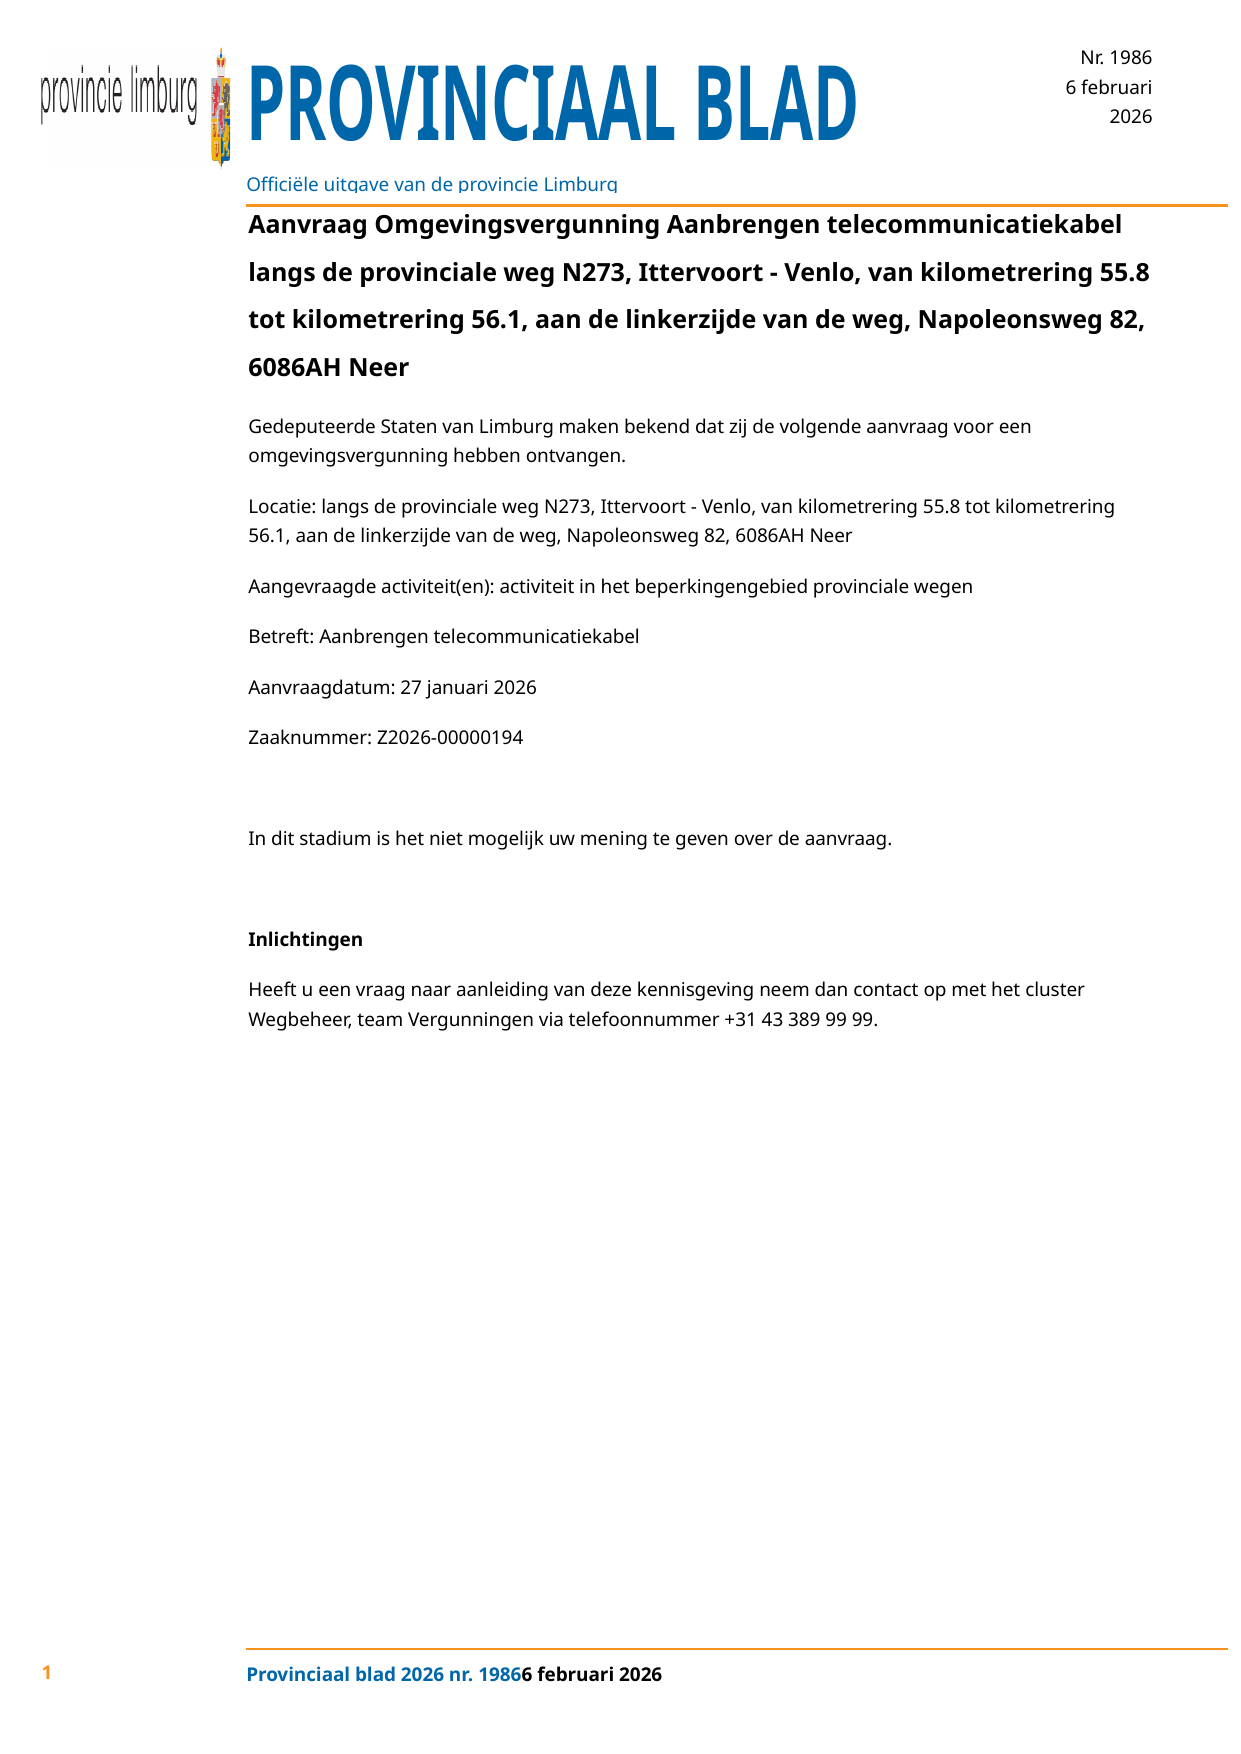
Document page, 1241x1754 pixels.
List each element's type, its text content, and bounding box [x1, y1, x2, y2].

text Zaaknummer: Z2026-00000194 [248, 724, 1152, 750]
text Inlichtingen [248, 926, 1152, 952]
text Gedeputeerde Staten van Limburg maken bekend dat zij de volgende aanvraag voor een omgevingsvergunning hebben ontvangen. [248, 413, 1152, 468]
text Aanvraag Omgevingsvergunning Aanbrengen telecommunicatiekabel langs de provinciale weg N273, Ittervoort - Venlo, van kilometrering 55.8 tot kilometrering 56.1, aan de linkerzijde van de weg, Napoleonsweg 82, 6086AH Neer [248, 207, 1152, 384]
text Aangevraagde activiteit(en): activiteit in het beperkingengebied provinciale wegen [248, 573, 1152, 599]
text Locatie: langs de provinciale weg N273, Ittervoort - Venlo, van kilometrering 55.8 tot kilometrering 56.1, aan de linkerzijde van de weg, Napoleonsweg 82, 6086AH Neer [248, 493, 1152, 548]
text Betreft: Aanbrengen telecommunicatiekabel [248, 623, 1152, 649]
text Heeft u een vraag naar aanleiding van deze kennisgeving neem dan contact op met het cluster Wegbeheer, team Vergunningen via telefoonnummer +31 43 389 99 99. [248, 976, 1152, 1032]
picture [41, 47, 231, 172]
text In dit stadium is het niet mogelijk uw mening te geven over de aanvraag. [248, 825, 1152, 851]
text Aanvraagdatum: 27 januari 2026 [248, 674, 1152, 700]
